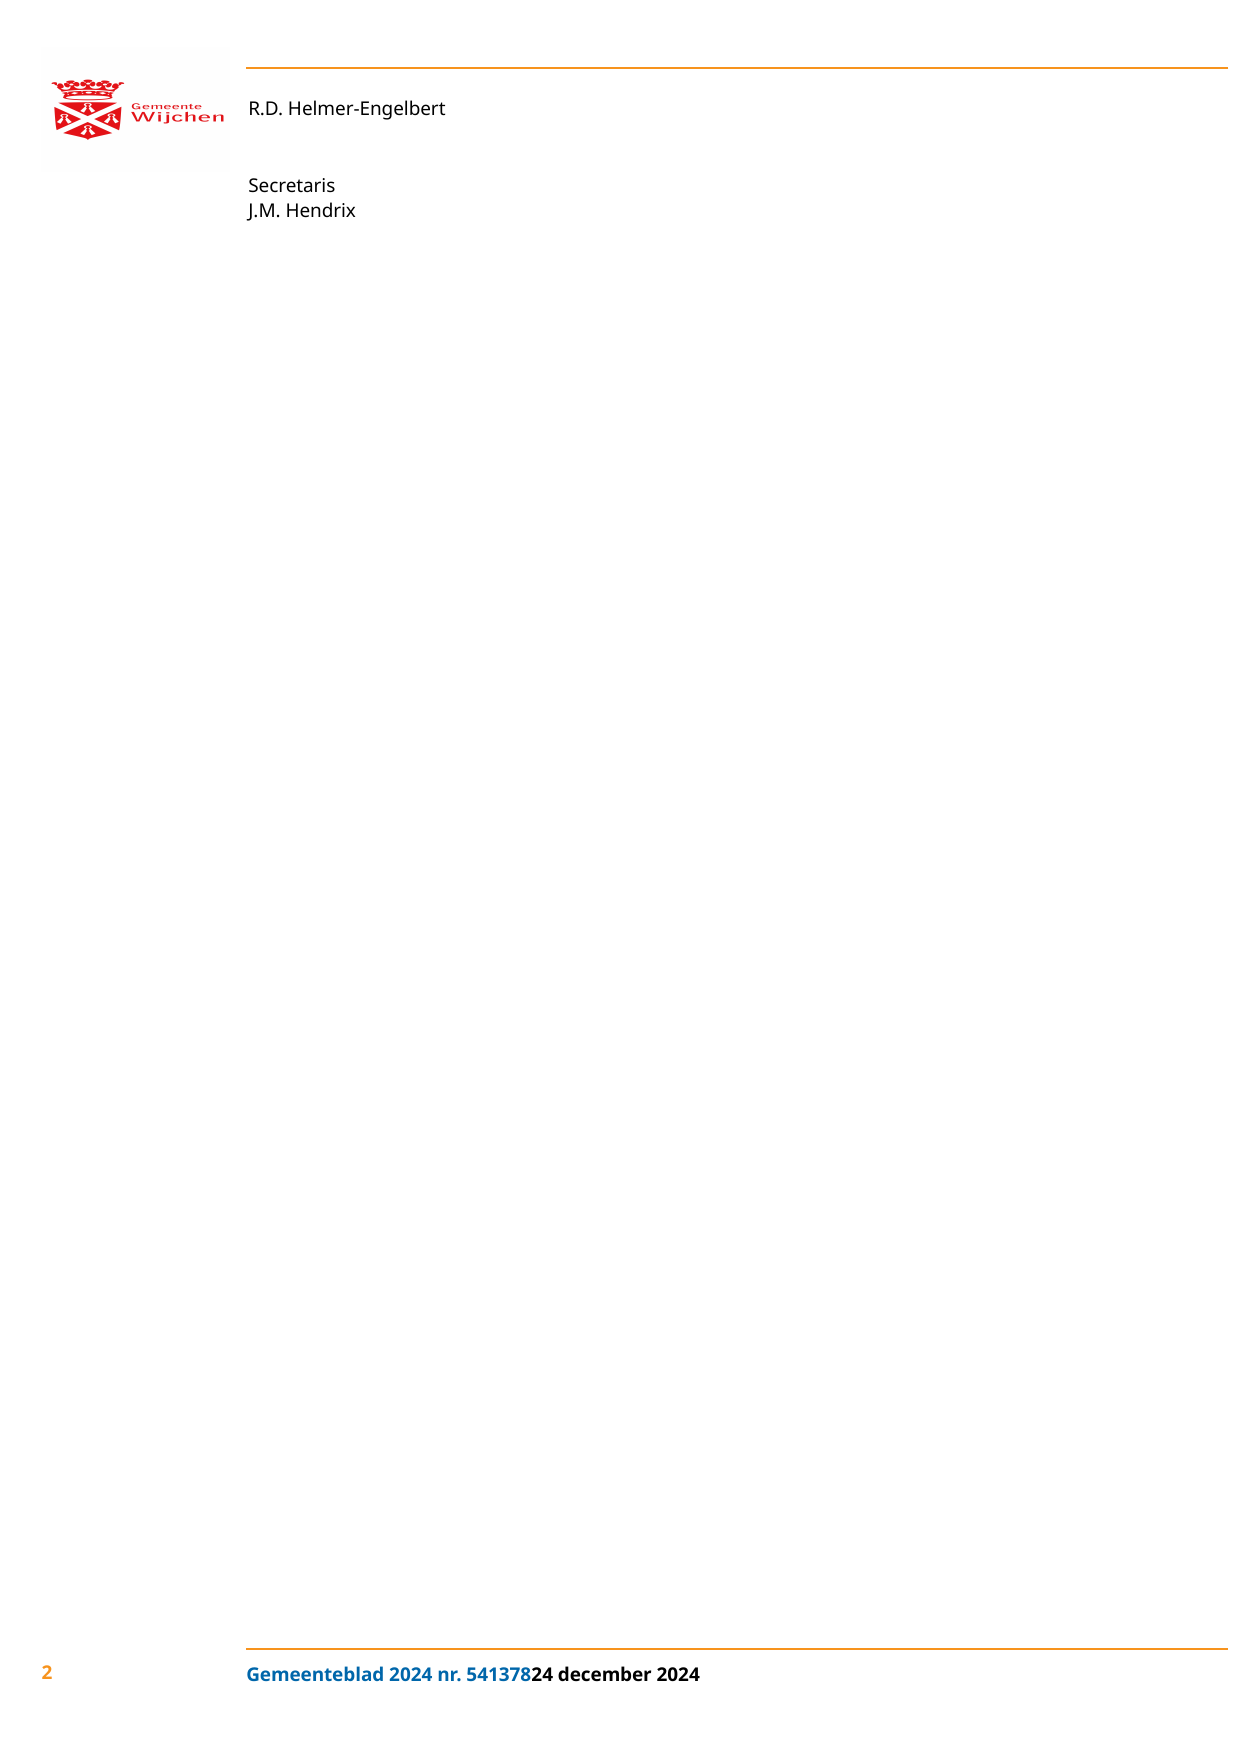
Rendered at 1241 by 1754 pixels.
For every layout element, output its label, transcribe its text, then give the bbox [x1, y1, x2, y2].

text Secretaris [248, 172, 1152, 198]
text R.D. Helmer-Engelbert [248, 95, 1152, 121]
picture [41, 47, 231, 172]
text J.M. Hendrix [248, 198, 1152, 223]
